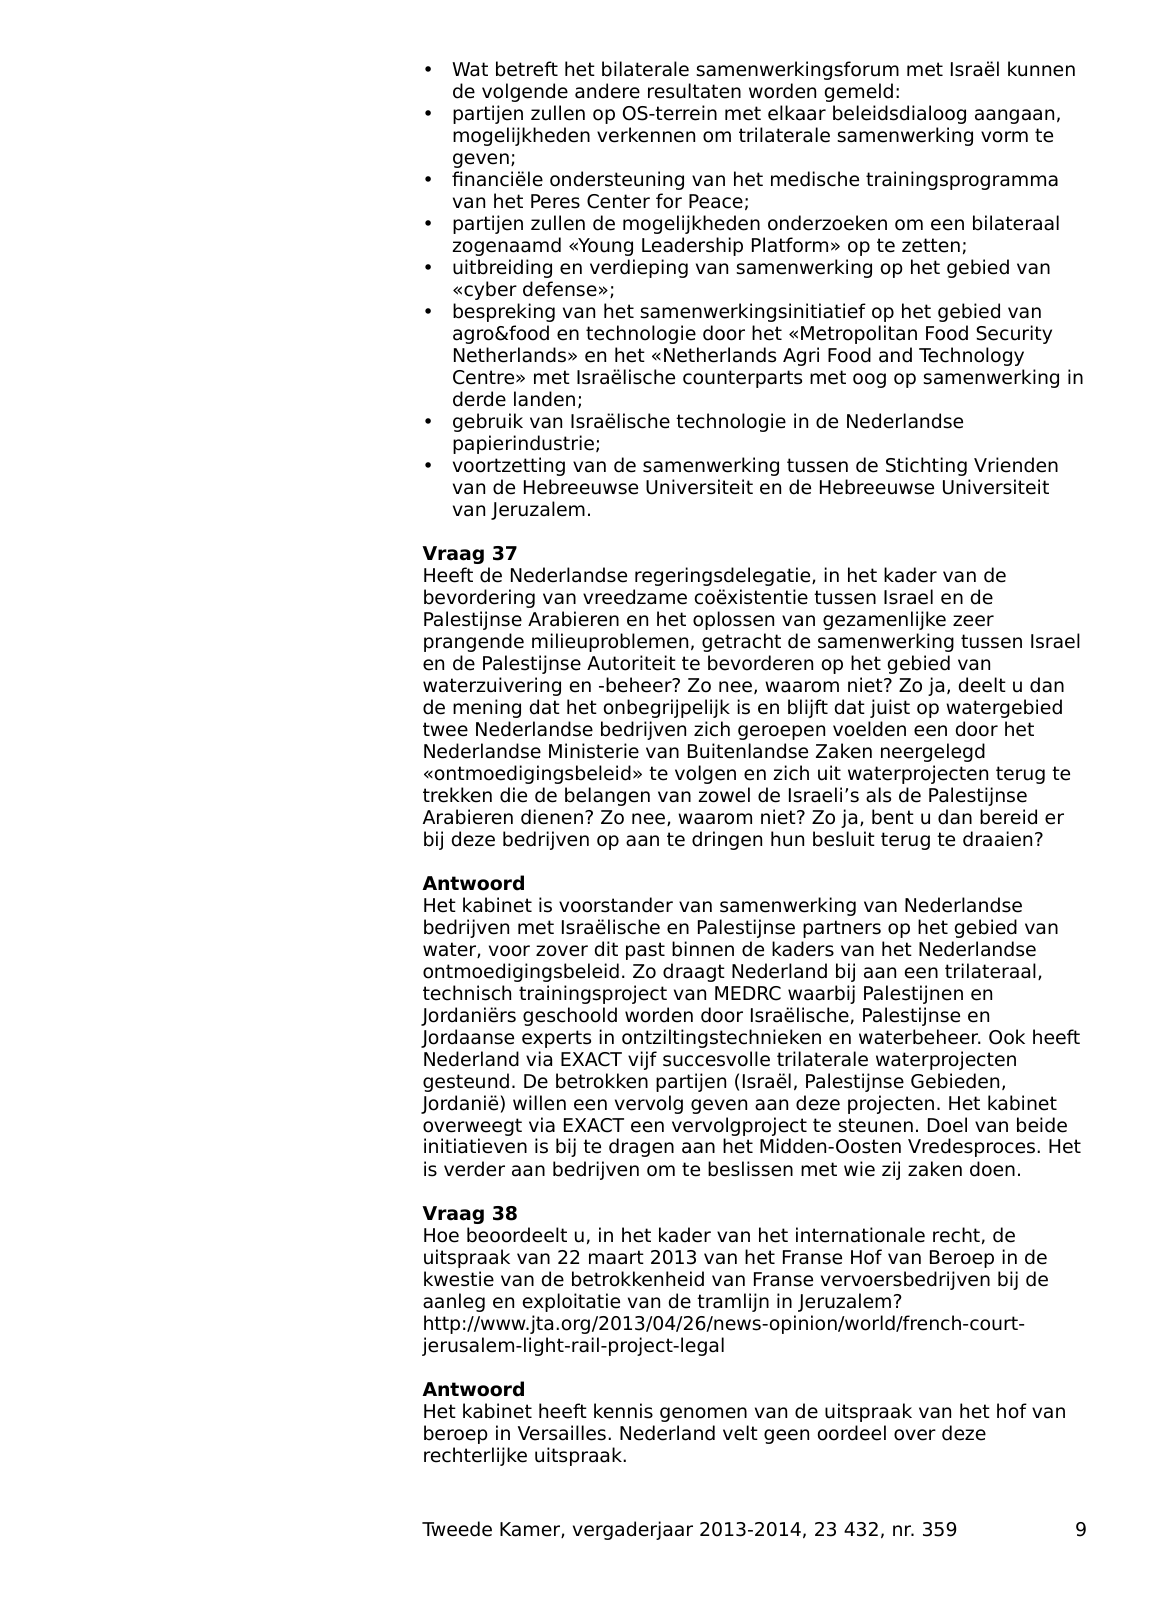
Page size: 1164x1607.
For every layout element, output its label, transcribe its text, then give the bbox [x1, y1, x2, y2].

text Hoe beoordeelt u, in het kader van het internationale recht, de uitspraak van 22 maart 2013 van het Franse Hof van Beroep in de kwestie van de betrokkenheid van Franse vervoersbedrijven bij de aanleg en exploitatie van de tramlijn in Jeruzalem? http://www.jta.org/2013/04/26/news-opinion/world/french-court-jerusalem-light-rail-project-legal [422, 1224, 1087, 1356]
text Antwoord [422, 1379, 1087, 1401]
text • partijen zullen de mogelijkheden onderzoeken om een bilateraal zogenaamd «Young Leadership Platform» op te zetten; [422, 213, 1087, 257]
text • Wat betreft het bilaterale samenwerkingsforum met Israël kunnen de volgende andere resultaten worden gemeld: [422, 59, 1087, 103]
text • partijen zullen op OS-terrein met elkaar beleidsdialoog aangaan, mogelijkheden verkennen om trilaterale samenwerking vorm te geven; [422, 103, 1087, 169]
text Vraag 38 [422, 1203, 1087, 1224]
text Heeft de Nederlandse regeringsdelegatie, in het kader van de bevordering van vreedzame coëxistentie tussen Israel en de Palestijnse Arabieren en het oplossen van gezamenlijke zeer prangende milieuproblemen, getracht de samenwerking tussen Israel en de Palestijnse Autoriteit te bevorderen op het gebied van waterzuivering en -beheer? Zo nee, waarom niet? Zo ja, deelt u dan de mening dat het onbegrijpelijk is en blijft dat juist op watergebied twee Nederlandse bedrijven zich geroepen voelden een door het Nederlandse Ministerie van Buitenlandse Zaken neergelegd «ontmoedigingsbeleid» te volgen en zich uit waterprojecten terug te trekken die de belangen van zowel de Israeli’s als de Palestijnse Arabieren dienen? Zo nee, waarom niet? Zo ja, bent u dan bereid er bij deze bedrijven op aan te dringen hun besluit terug te draaien? [422, 565, 1087, 851]
text • gebruik van Israëlische technologie in de Nederlandse papierindustrie; [422, 411, 1087, 455]
text • uitbreiding en verdieping van samenwerking op het gebied van «cyber defense»; [422, 257, 1087, 301]
text Het kabinet heeft kennis genomen van de uitspraak van het hof van beroep in Versailles. Nederland velt geen oordeel over deze rechterlijke uitspraak. [422, 1401, 1087, 1467]
text • financiële ondersteuning van het medische trainingsprogramma van het Peres Center for Peace; [422, 169, 1087, 213]
text Het kabinet is voorstander van samenwerking van Nederlandse bedrijven met Israëlische en Palestijnse partners op het gebied van water, voor zover dit past binnen de kaders van het Nederlandse ontmoedigingsbeleid. Zo draagt Nederland bij aan een trilateraal, technisch trainingsproject van MEDRC waarbij Palestijnen en Jordaniërs geschoold worden door Israëlische, Palestijnse en Jordaanse experts in ontziltingstechnieken en waterbeheer. Ook heeft Nederland via EXACT vijf succesvolle trilaterale waterprojecten gesteund. De betrokken partijen (Israël, Palestijnse Gebieden, Jordanië) willen een vervolg geven aan deze projecten. Het kabinet overweegt via EXACT een vervolgproject te steunen. Doel van beide initiatieven is bij te dragen aan het Midden-Oosten Vredesproces. Het is verder aan bedrijven om te beslissen met wie zij zaken doen. [422, 895, 1087, 1180]
text • voortzetting van de samenwerking tussen de Stichting Vrienden van de Hebreeuwse Universiteit en de Hebreeuwse Universiteit van Jeruzalem. [422, 455, 1087, 521]
text Antwoord [422, 873, 1087, 895]
text Vraag 37 [422, 543, 1087, 565]
text • bespreking van het samenwerkingsinitiatief op het gebied van agro&food en technologie door het «Metropolitan Food Security Netherlands» en het «Netherlands Agri Food and Technology Centre» met Israëlische counterparts met oog op samenwerking in derde landen; [422, 301, 1087, 411]
